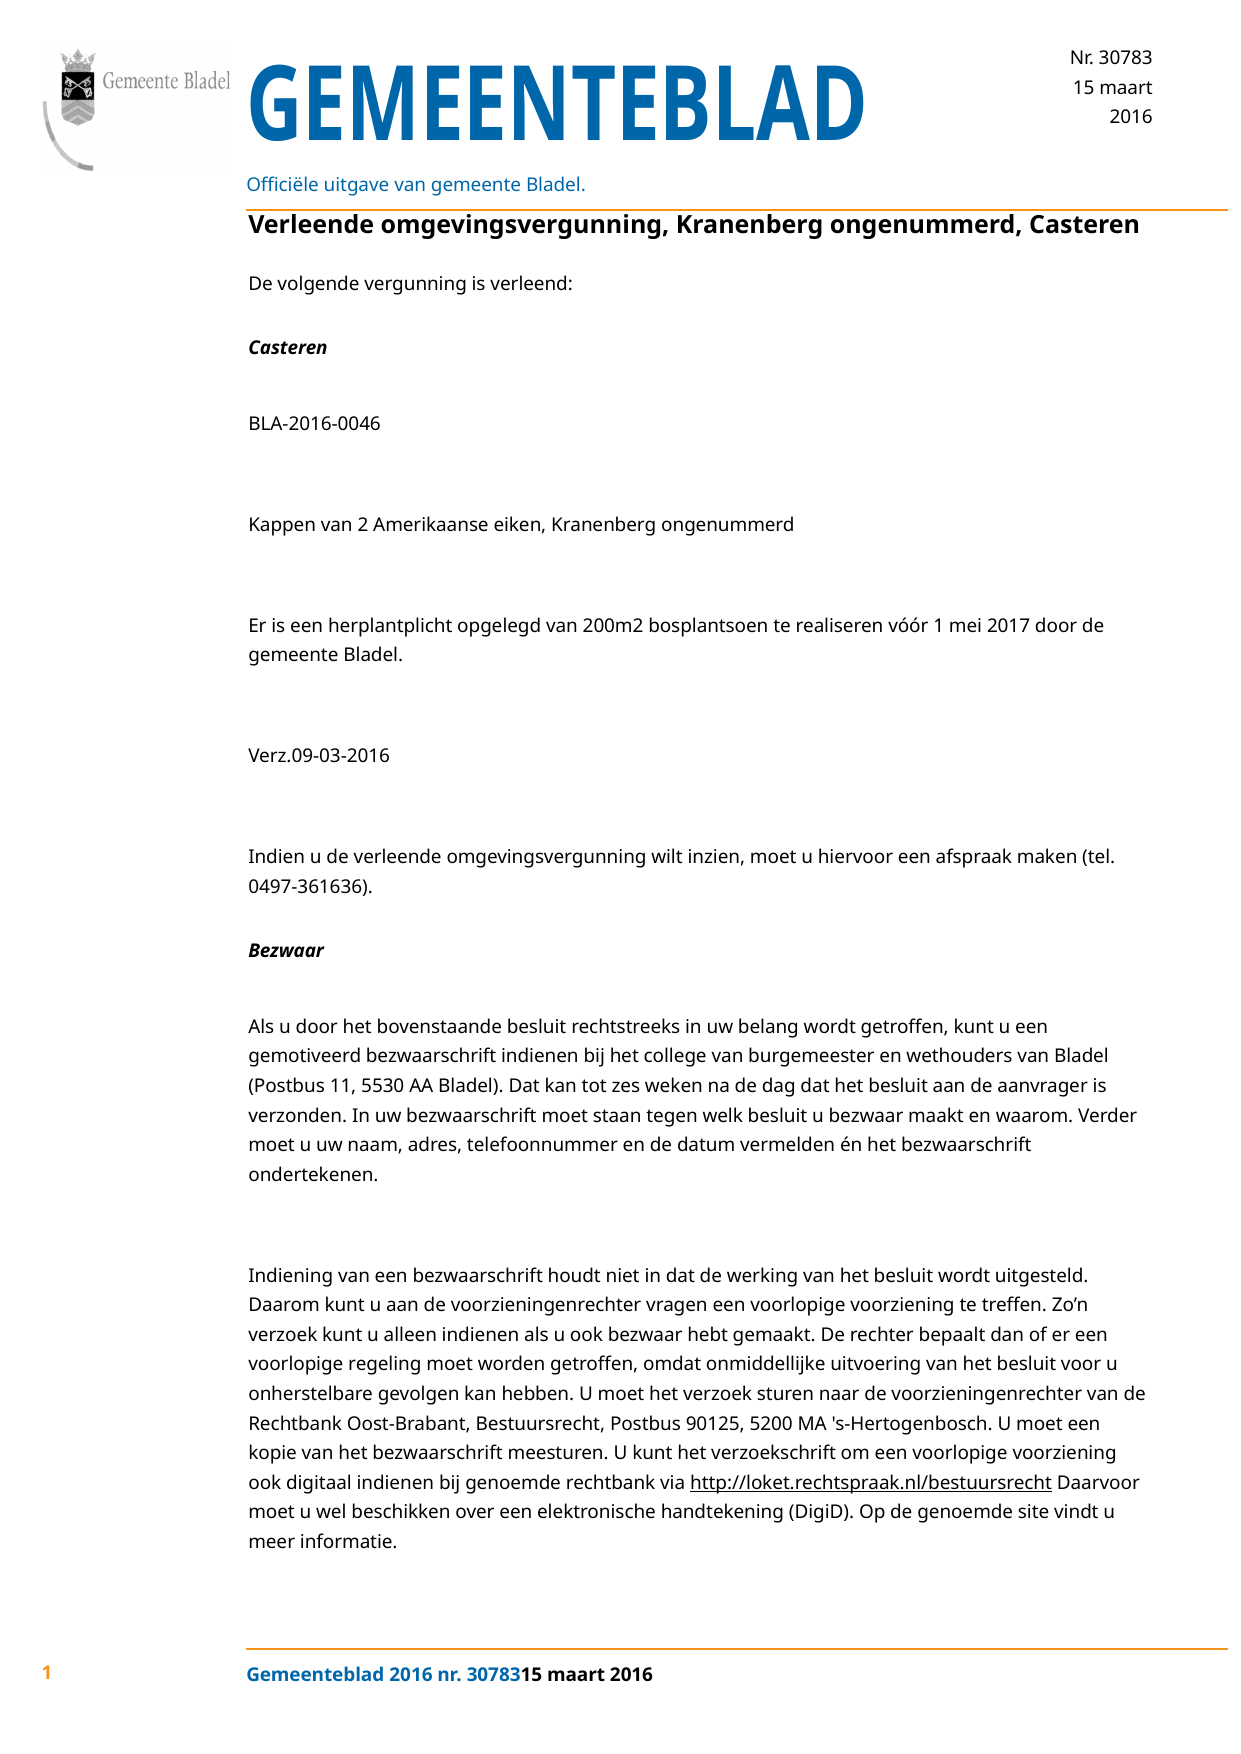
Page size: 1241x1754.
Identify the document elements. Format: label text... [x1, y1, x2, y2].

text Als u door het bovenstaande besluit rechtstreeks in uw belang wordt getroffen, kunt u een gemotiveerd bezwaarschrift indienen bij het college van burgemeester en wethouders van Bladel (Postbus 11, 5530 AA Bladel). Dat kan tot zes weken na de dag dat het besluit aan de aanvrager is verzonden. In uw bezwaarschrift moet staan tegen welk besluit u bezwaar maakt en waarom. Verder moet u uw naam, adres, telefoonnummer en de datum vermelden én het bezwaarschrift ondertekenen. [248, 1013, 1152, 1187]
text Casteren [248, 334, 1152, 360]
text Indiening van een bezwaarschrift houdt niet in dat de werking van het besluit wordt uitgesteld. Daarom kunt u aan de voorzieningenrechter vragen een voorlopige voorziening te treffen. Zo’n verzoek kunt u alleen indienen als u ook bezwaar hebt gemaakt. De rechter bepaalt dan of er een voorlopige regeling moet worden getroffen, omdat onmiddellijke uitvoering van het besluit voor u onherstelbare gevolgen kan hebben. U moet het verzoek sturen naar de voorzieningenrechter van de Rechtbank Oost-Brabant, Bestuursrecht, Postbus 90125, 5200 MA 's-Hertogenbosch. U moet een kopie van het bezwaarschrift meesturen. U kunt het verzoekschrift om een voorlopige voorziening ook digitaal indienen bij genoemde rechtbank via http://loket.rechtspraak.nl/bestuursrecht Daarvoor moet u wel beschikken over een elektronische handtekening (DigiD). Op de genoemde site vindt u meer informatie. [248, 1262, 1152, 1554]
text Bezwaar [248, 937, 1152, 963]
text Kappen van 2 Amerikaanse eiken, Kranenberg ongenummerd [248, 511, 1152, 537]
text BLA-2016-0046 [248, 410, 1152, 436]
text Verleende omgevingsvergunning, Kranenberg ongenummerd, Casteren [248, 211, 1152, 241]
picture [41, 47, 231, 172]
text Indien u de verleende omgevingsvergunning wilt inzien, moet u hiervoor een afspraak maken (tel. 0497-361636). [248, 843, 1152, 899]
text Verz.09-03-2016 [248, 742, 1152, 768]
text De volgende vergunning is verleend: [248, 270, 1152, 296]
text Er is een herplantplicht opgelegd van 200m2 bosplantsoen te realiseren vóór 1 mei 2017 door de gemeente Bladel. [248, 612, 1152, 667]
